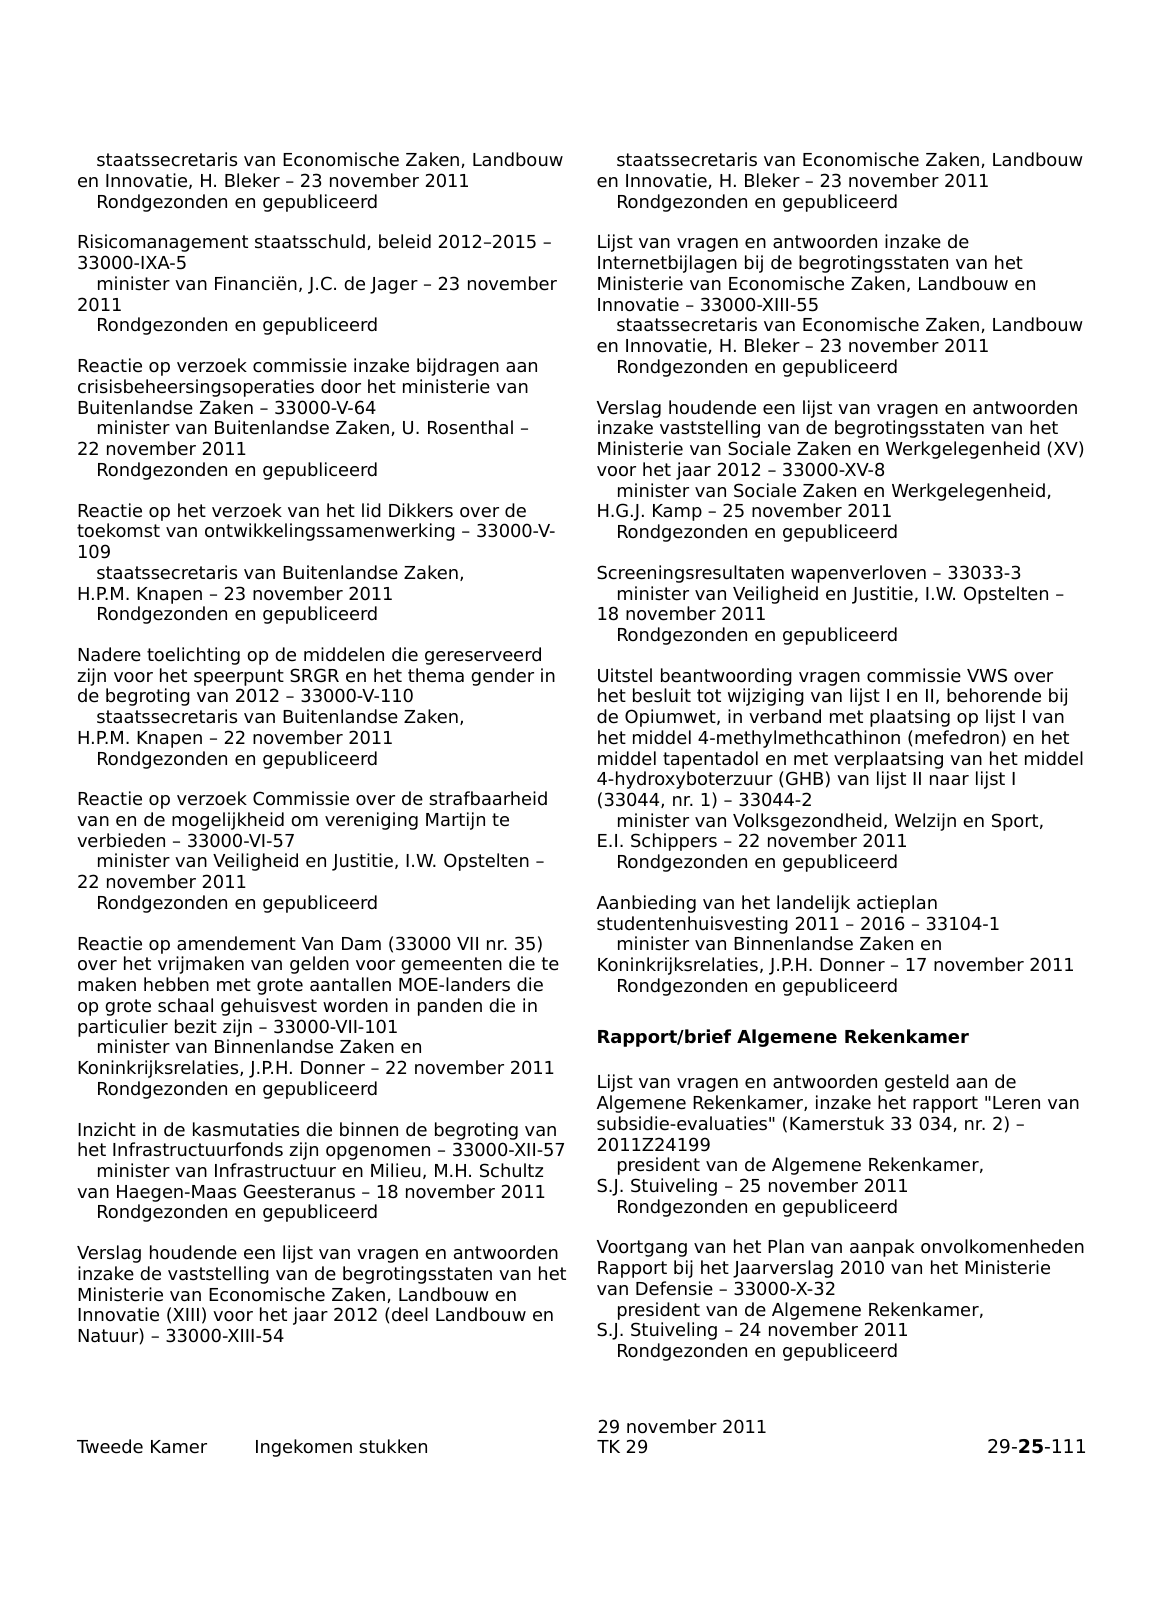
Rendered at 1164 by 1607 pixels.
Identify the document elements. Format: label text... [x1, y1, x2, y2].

text Uitstel beantwoording vragen commissie VWS over het besluit tot wijziging van lijst I en II, behorende bij de Opiumwet, in verband met plaatsing op lijst I van het middel 4-methylmethcathinon (mefedron) en het middel tapentadol en met verplaatsing van het middel 4-hydroxyboterzuur (GHB) van lijst II naar lijst I (33044, nr. 1) – 33044-2 [596, 666, 1087, 811]
text staatssecretaris van Economische Zaken, Landbouw en Innovatie, H. Bleker – 23 november 2011 [77, 150, 567, 192]
text Rondgezonden en gepubliceerd [596, 625, 1087, 646]
text Reactie op verzoek Commissie over de strafbaarheid van en de mogelijkheid om vereniging Martijn te verbieden – 33000-VI-57 [77, 789, 567, 851]
subtitle Rapport/brief Algemene Rekenkamer [596, 1026, 1087, 1047]
text president van de Algemene Rekenkamer, S.J. Stuiveling – 25 november 2011 [596, 1155, 1087, 1197]
text Rondgezonden en gepubliceerd [77, 1202, 567, 1223]
text president van de Algemene Rekenkamer, S.J. Stuiveling – 24 november 2011 [596, 1299, 1087, 1341]
text Verslag houdende een lijst van vragen en antwoorden inzake de vaststelling van de begrotingsstaten van het Ministerie van Economische Zaken, Landbouw en Innovatie (XIII) voor het jaar 2012 (deel Landbouw en Natuur) – 33000-XIII-54 [77, 1243, 567, 1347]
text Nadere toelichting op de middelen die gereserveerd zijn voor het speerpunt SRGR en het thema gender in de begroting van 2012 – 33000-V-110 [77, 645, 567, 707]
text minister van Sociale Zaken en Werkgelegenheid, H.G.J. Kamp – 25 november 2011 [596, 480, 1087, 522]
text minister van Binnenlandse Zaken en Koninkrijksrelaties, J.P.H. Donner – 22 november 2011 [77, 1037, 567, 1079]
text Rondgezonden en gepubliceerd [596, 192, 1087, 212]
text minister van Volksgezondheid, Welzijn en Sport, E.I. Schippers – 22 november 2011 [596, 811, 1087, 852]
text staatssecretaris van Economische Zaken, Landbouw en Innovatie, H. Bleker – 23 november 2011 [596, 150, 1087, 192]
text staatssecretaris van Buitenlandse Zaken, H.P.M. Knapen – 22 november 2011 [77, 707, 567, 748]
text Rondgezonden en gepubliceerd [77, 893, 567, 913]
text Reactie op amendement Van Dam (33000 VII nr. 35) over het vrijmaken van gelden voor gemeenten die te maken hebben met grote aantallen MOE-landers die op grote schaal gehuisvest worden in panden die in particulier bezit zijn – 33000-VII-101 [77, 933, 567, 1037]
text Rondgezonden en gepubliceerd [596, 852, 1087, 873]
text Verslag houdende een lijst van vragen en antwoorden inzake vaststelling van de begrotingsstaten van het Ministerie van Sociale Zaken en Werkgelegenheid (XV) voor het jaar 2012 – 33000-XV-8 [596, 397, 1087, 480]
text Rondgezonden en gepubliceerd [596, 357, 1087, 377]
text Screeningsresultaten wapenverloven – 33033-3 [596, 563, 1087, 583]
text minister van Binnenlandse Zaken en Koninkrijksrelaties, J.P.H. Donner – 17 november 2011 [596, 934, 1087, 976]
text Inzicht in de kasmutaties die binnen de begroting van het Infrastructuurfonds zijn opgenomen – 33000-XII-57 [77, 1119, 567, 1161]
text Aanbieding van het landelijk actieplan studentenhuisvesting 2011 – 2016 – 33104-1 [596, 893, 1087, 934]
text Rondgezonden en gepubliceerd [77, 604, 567, 625]
text minister van Veiligheid en Justitie, I.W. Opstelten – 18 november 2011 [596, 583, 1087, 625]
text minister van Infrastructuur en Milieu, M.H. Schultz van Haegen-Maas Geesteranus – 18 november 2011 [77, 1161, 567, 1202]
text staatssecretaris van Buitenlandse Zaken, H.P.M. Knapen – 23 november 2011 [77, 563, 567, 604]
text Rondgezonden en gepubliceerd [596, 1197, 1087, 1217]
text Rondgezonden en gepubliceerd [77, 315, 567, 336]
text Voortgang van het Plan van aanpak onvolkomenheden Rapport bij het Jaarverslag 2010 van het Ministerie van Defensie – 33000-X-32 [596, 1237, 1087, 1299]
text Reactie op het verzoek van het lid Dikkers over de toekomst van ontwikkelingssamenwerking – 33000-V-109 [77, 500, 567, 563]
text Rondgezonden en gepubliceerd [77, 192, 567, 212]
text minister van Financiën, J.C. de Jager – 23 november 2011 [77, 274, 567, 315]
text Rondgezonden en gepubliceerd [596, 1341, 1087, 1362]
text Lijst van vragen en antwoorden inzake de Internetbijlagen bij de begrotingsstaten van het Ministerie van Economische Zaken, Landbouw en Innovatie – 33000-XIII-55 [596, 232, 1087, 315]
text Rondgezonden en gepubliceerd [596, 976, 1087, 996]
text Lijst van vragen en antwoorden gesteld aan de Algemene Rekenkamer, inzake het rapport "Leren van subsidie-evaluaties" (Kamerstuk 33 034, nr. 2) – 2011Z24199 [596, 1072, 1087, 1155]
text Rondgezonden en gepubliceerd [77, 460, 567, 480]
text Risicomanagement staatsschuld, beleid 2012–2015 – 33000-IXA-5 [77, 232, 567, 274]
text minister van Veiligheid en Justitie, I.W. Opstelten – 22 november 2011 [77, 851, 567, 893]
text Rondgezonden en gepubliceerd [77, 748, 567, 769]
text staatssecretaris van Economische Zaken, Landbouw en Innovatie, H. Bleker – 23 november 2011 [596, 315, 1087, 357]
text minister van Buitenlandse Zaken, U. Rosenthal – 22 november 2011 [77, 418, 567, 460]
text Reactie op verzoek commissie inzake bijdragen aan crisisbeheersingsoperaties door het ministerie van Buitenlandse Zaken – 33000-V-64 [77, 356, 567, 418]
text Rondgezonden en gepubliceerd [77, 1079, 567, 1099]
text Rondgezonden en gepubliceerd [596, 522, 1087, 543]
